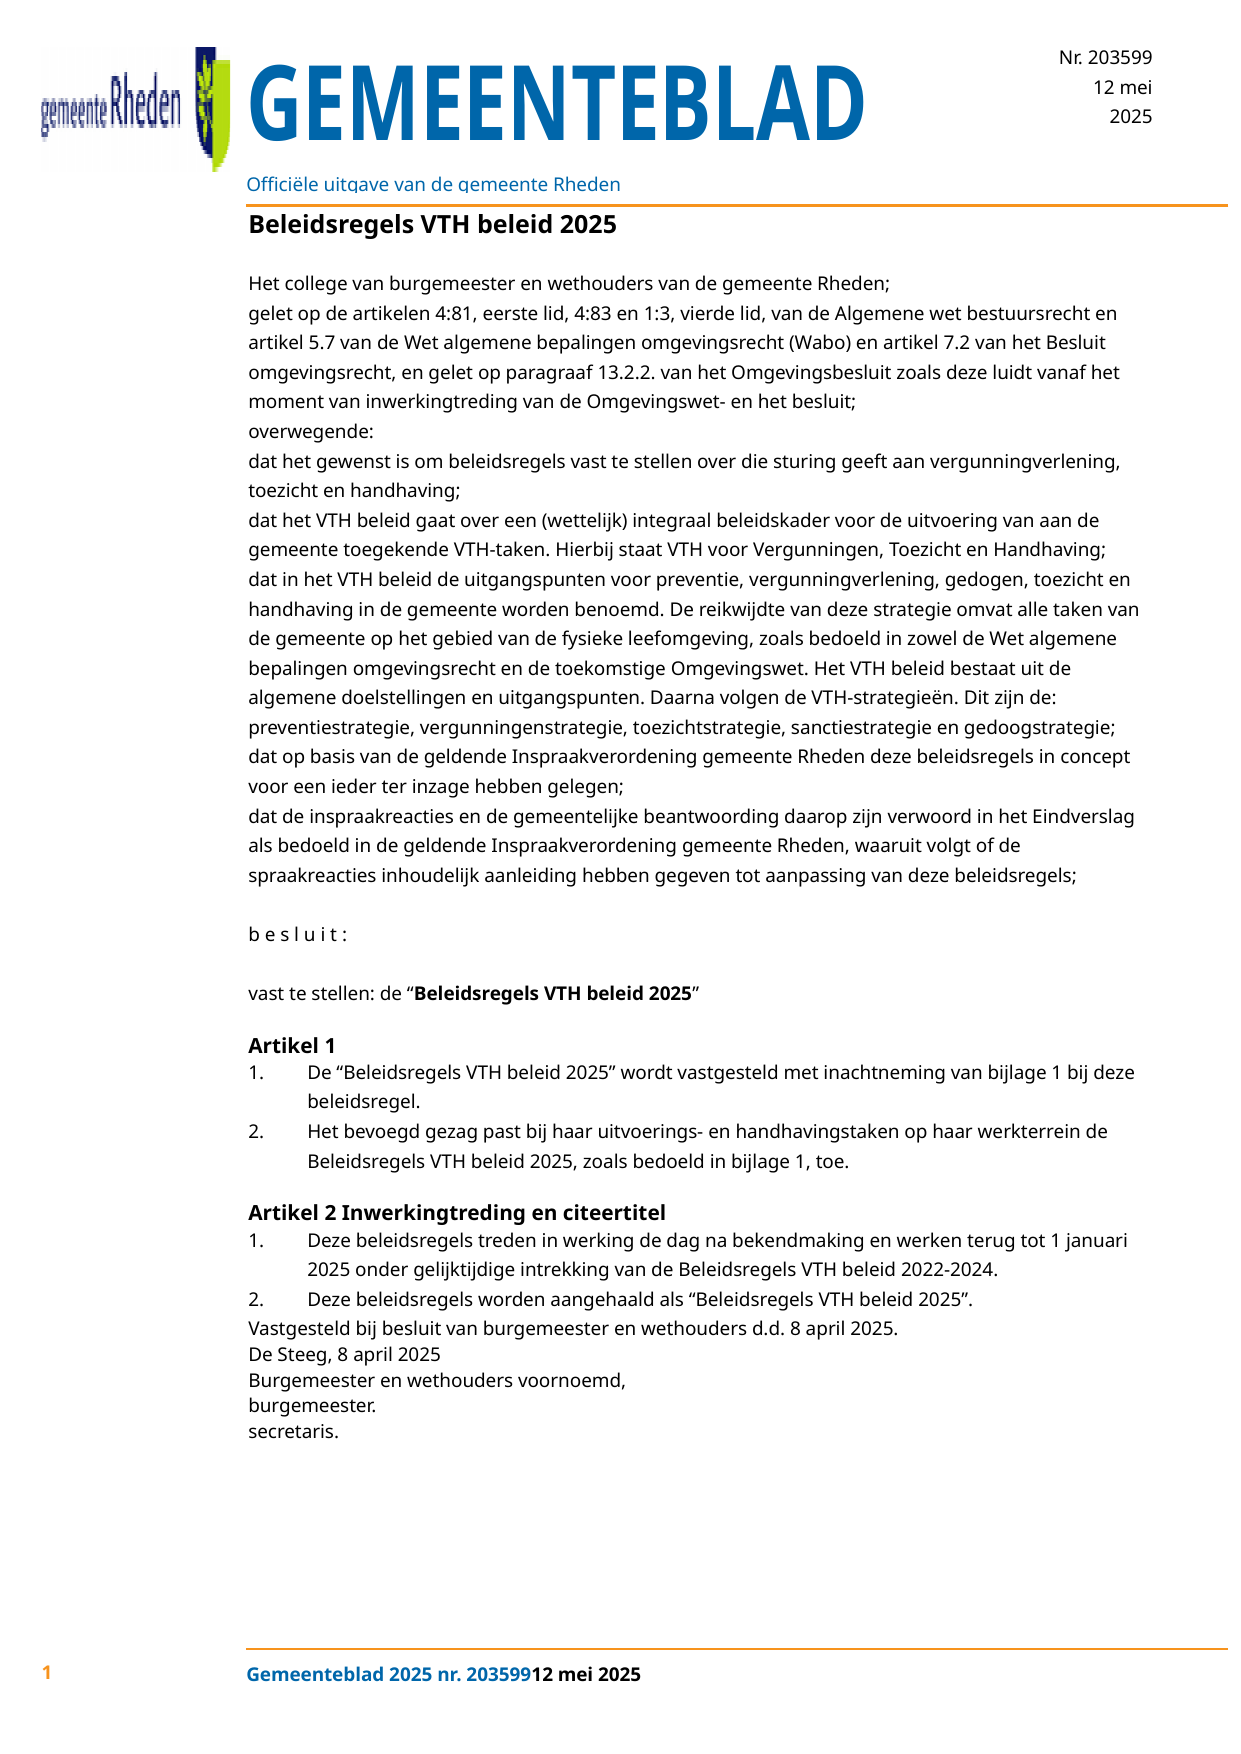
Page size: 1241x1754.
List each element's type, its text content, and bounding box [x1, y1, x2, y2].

text Artikel 2 Inwerkingtreding en citeertitel [248, 1198, 1152, 1227]
text dat het VTH beleid gaat over een (wettelijk) integraal beleidskader voor de uitvoering van aan de gemeente toegekende VTH-taken. Hierbij staat VTH voor Vergunningen, Toezicht en Handhaving; [248, 507, 1152, 562]
text gelet op de artikelen 4:81, eerste lid, 4:83 en 1:3, vierde lid, van de Algemene wet bestuursrecht en artikel 5.7 van de Wet algemene bepalingen omgevingsrecht (Wabo) en artikel 7.2 van het Besluit omgevingsrecht, en gelet op paragraaf 13.2.2. van het Omgevingsbesluit zoals deze luidt vanaf het moment van inwerkingtreding van de Omgevingswet- en het besluit; [248, 300, 1152, 414]
text Het college van burgemeester en wethouders van de gemeente Rheden; [248, 270, 1152, 296]
list Deze beleidsregels treden in werking de dag na bekendmaking en werken terug tot 1 januari 2025 onder gelijktijdige intrekking van de Beleidsregels VTH beleid 2022-2024. [248, 1227, 1152, 1282]
text burgemeester. [248, 1393, 1152, 1418]
text dat het gewenst is om beleidsregels vast te stellen over die sturing geeft aan vergunningverlening, toezicht en handhaving; [248, 448, 1152, 503]
text vast te stellen: de “Beleidsregels VTH beleid 2025” [248, 980, 1152, 1006]
picture [41, 47, 231, 172]
list Deze beleidsregels worden aangehaald als “Beleidsregels VTH beleid 2025”. [248, 1286, 1152, 1312]
text dat in het VTH beleid de uitgangspunten voor preventie, vergunningverlening, gedogen, toezicht en handhaving in de gemeente worden benoemd. De reikwijdte van deze strategie omvat alle taken van de gemeente op het gebied van de fysieke leefomgeving, zoals bedoeld in zowel de Wet algemene bepalingen omgevingsrecht en de toekomstige Omgevingswet. Het VTH beleid bestaat uit de algemene doelstellingen en uitgangspunten. Daarna volgen de VTH-strategieën. Dit zijn de: preventiestrategie, vergunningenstrategie, toezichtstrategie, sanctiestrategie en gedoogstrategie; [248, 566, 1152, 740]
text De Steeg, 8 april 2025 [248, 1341, 1152, 1367]
text overwegende: [248, 418, 1152, 444]
text dat de inspraakreacties en de gemeentelijke beantwoording daarop zijn verwoord in het Eindverslag als bedoeld in de geldende Inspraakverordening gemeente Rheden, waaruit volgt of de spraakreacties inhoudelijk aanleiding hebben gegeven tot aanpassing van deze beleidsregels; [248, 803, 1152, 888]
text Vastgesteld bij besluit van burgemeester en wethouders d.d. 8 april 2025. [248, 1316, 1152, 1341]
list De “Beleidsregels VTH beleid 2025” wordt vastgesteld met inachtneming van bijlage 1 bij deze beleidsregel. [248, 1059, 1152, 1114]
text Burgemeester en wethouders voornoemd, [248, 1367, 1152, 1393]
text Beleidsregels VTH beleid 2025 [248, 207, 1152, 241]
text dat op basis van de geldende Inspraakverordening gemeente Rheden deze beleidsregels in concept voor een ieder ter inzage hebben gelegen; [248, 744, 1152, 799]
text b e s l u i t : [248, 921, 1152, 947]
list Het bevoegd gezag past bij haar uitvoerings- en handhavingstaken op haar werkterrein de Beleidsregels VTH beleid 2025, zoals bedoeld in bijlage 1, toe. [248, 1118, 1152, 1174]
text secretaris. [248, 1418, 1152, 1444]
text Artikel 1 [248, 1031, 1152, 1059]
